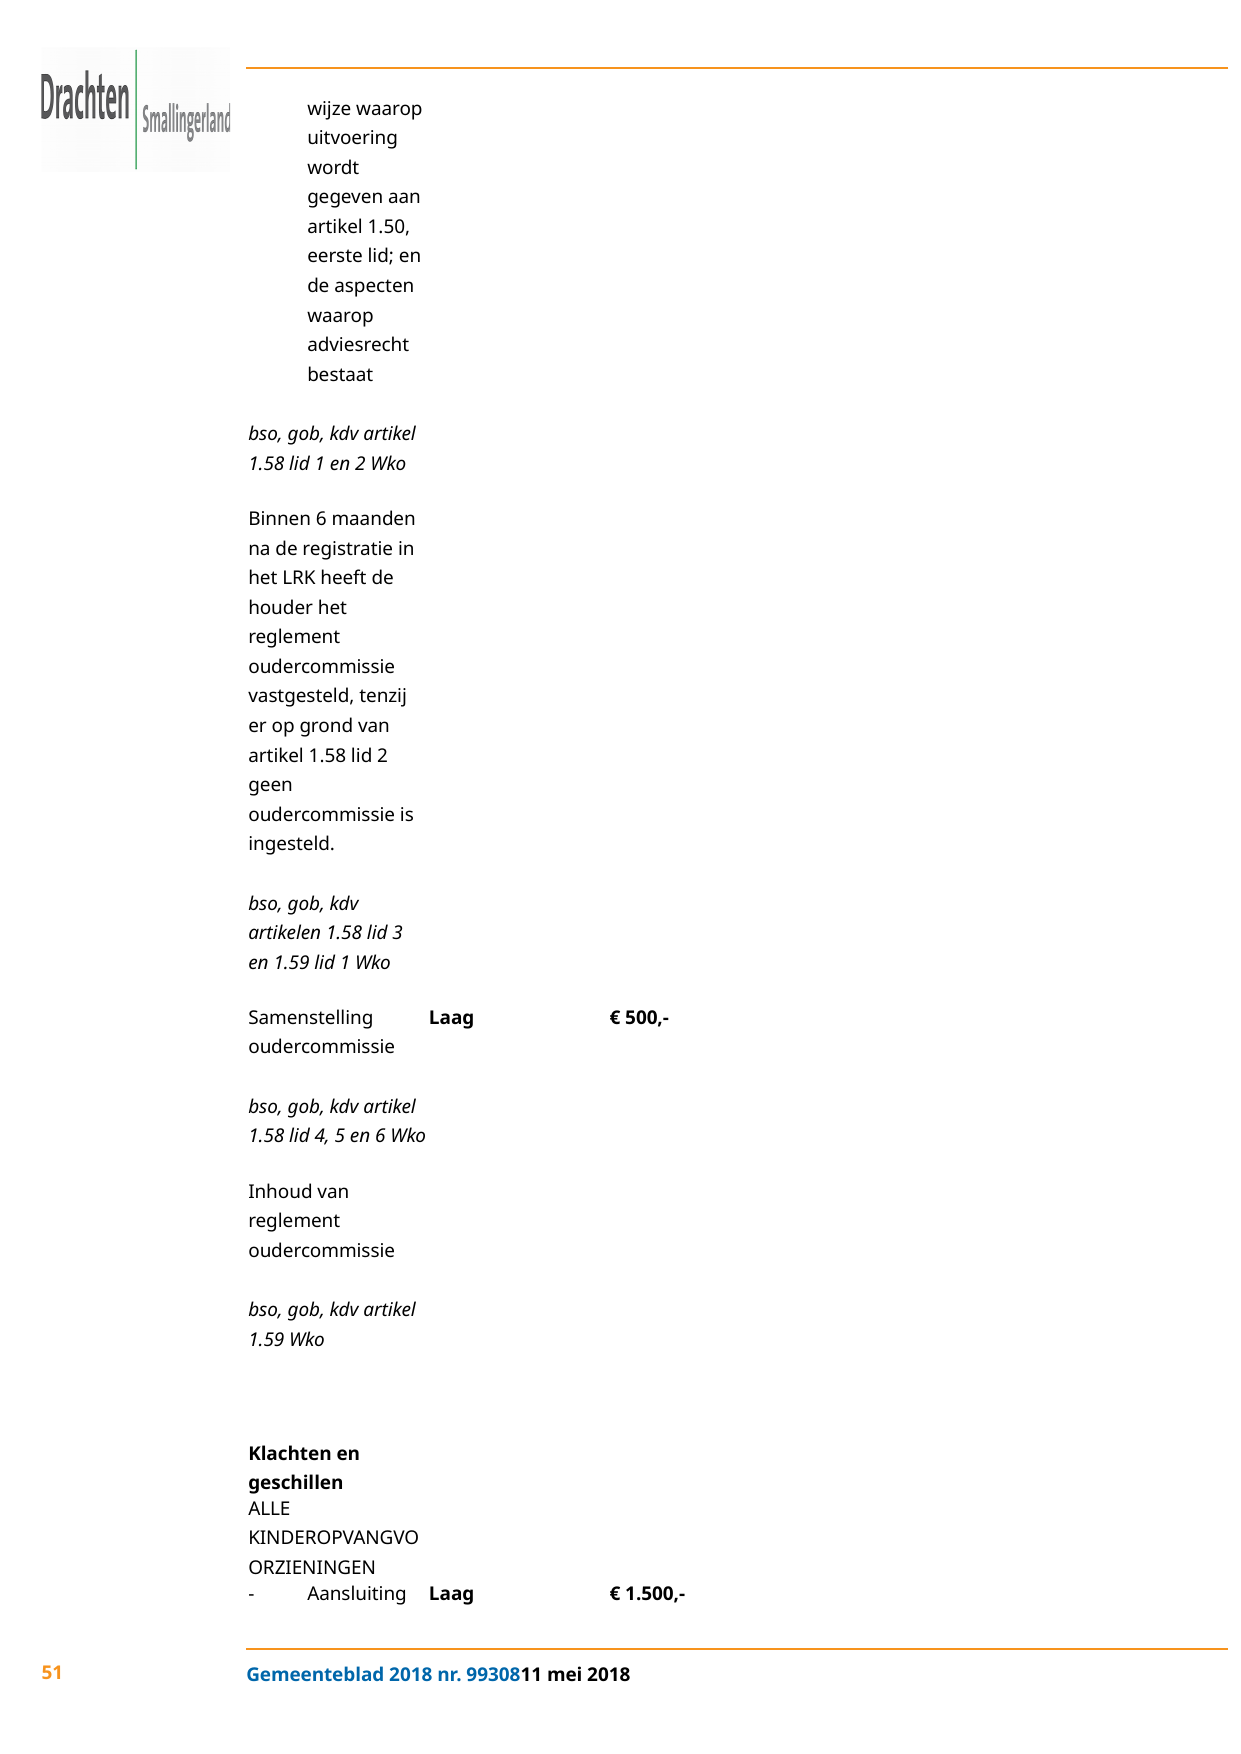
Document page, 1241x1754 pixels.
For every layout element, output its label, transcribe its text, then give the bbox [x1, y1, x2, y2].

table_cell [609, 505, 790, 1004]
table_cell Binnen 6 maanden na de registratie in het LRK heeft de houder het reglement oudercommissie vastgesteld, tenzij er op grond van artikel 1.58 lid 2 geen oudercommissie is ingesteld. bso, gob, kdv artikelen 1.58 lid 3 en 1.59 lid 1 Wko [248, 505, 429, 1004]
table_cell [429, 95, 609, 505]
table_cell Aansluiting [248, 1580, 429, 1606]
table_header Klachten en geschillen [248, 1440, 429, 1495]
table_cell Samenstelling oudercommissie bso, gob, kdv artikel 1.58 lid 4, 5 en 6 Wko [248, 1004, 429, 1178]
table_cell [429, 505, 609, 1004]
table_cell Inhoud van reglement oudercommissie bso, gob, kdv artikel 1.59 Wko [248, 1178, 429, 1381]
table_cell wijze waarop uitvoering wordt gegeven aan artikel 1.50, eerste lid; en de aspecten waarop adviesrecht bestaat bso, gob, kdv artikel 1.58 lid 1 en 2 Wko [248, 95, 429, 505]
picture [41, 47, 231, 172]
table_cell [429, 1178, 609, 1381]
table_cell € 500,- [609, 1004, 790, 1178]
table_cell [609, 95, 790, 505]
table_header [609, 1440, 790, 1495]
table_cell [609, 1495, 790, 1580]
table_cell Laag [429, 1580, 609, 1606]
table_cell [248, 1381, 429, 1407]
table_cell [429, 1495, 609, 1580]
table_cell € 1.500,- [609, 1580, 790, 1606]
table_cell [790, 1381, 971, 1407]
table_cell Laag [429, 1004, 609, 1178]
table_cell [609, 1381, 790, 1407]
table_cell [429, 1381, 609, 1407]
table_cell ALLE KINDEROPVANGVOORZIENINGEN [248, 1495, 429, 1580]
table_header [429, 1440, 609, 1495]
table_cell [971, 1381, 1152, 1407]
table_cell [609, 1178, 790, 1381]
